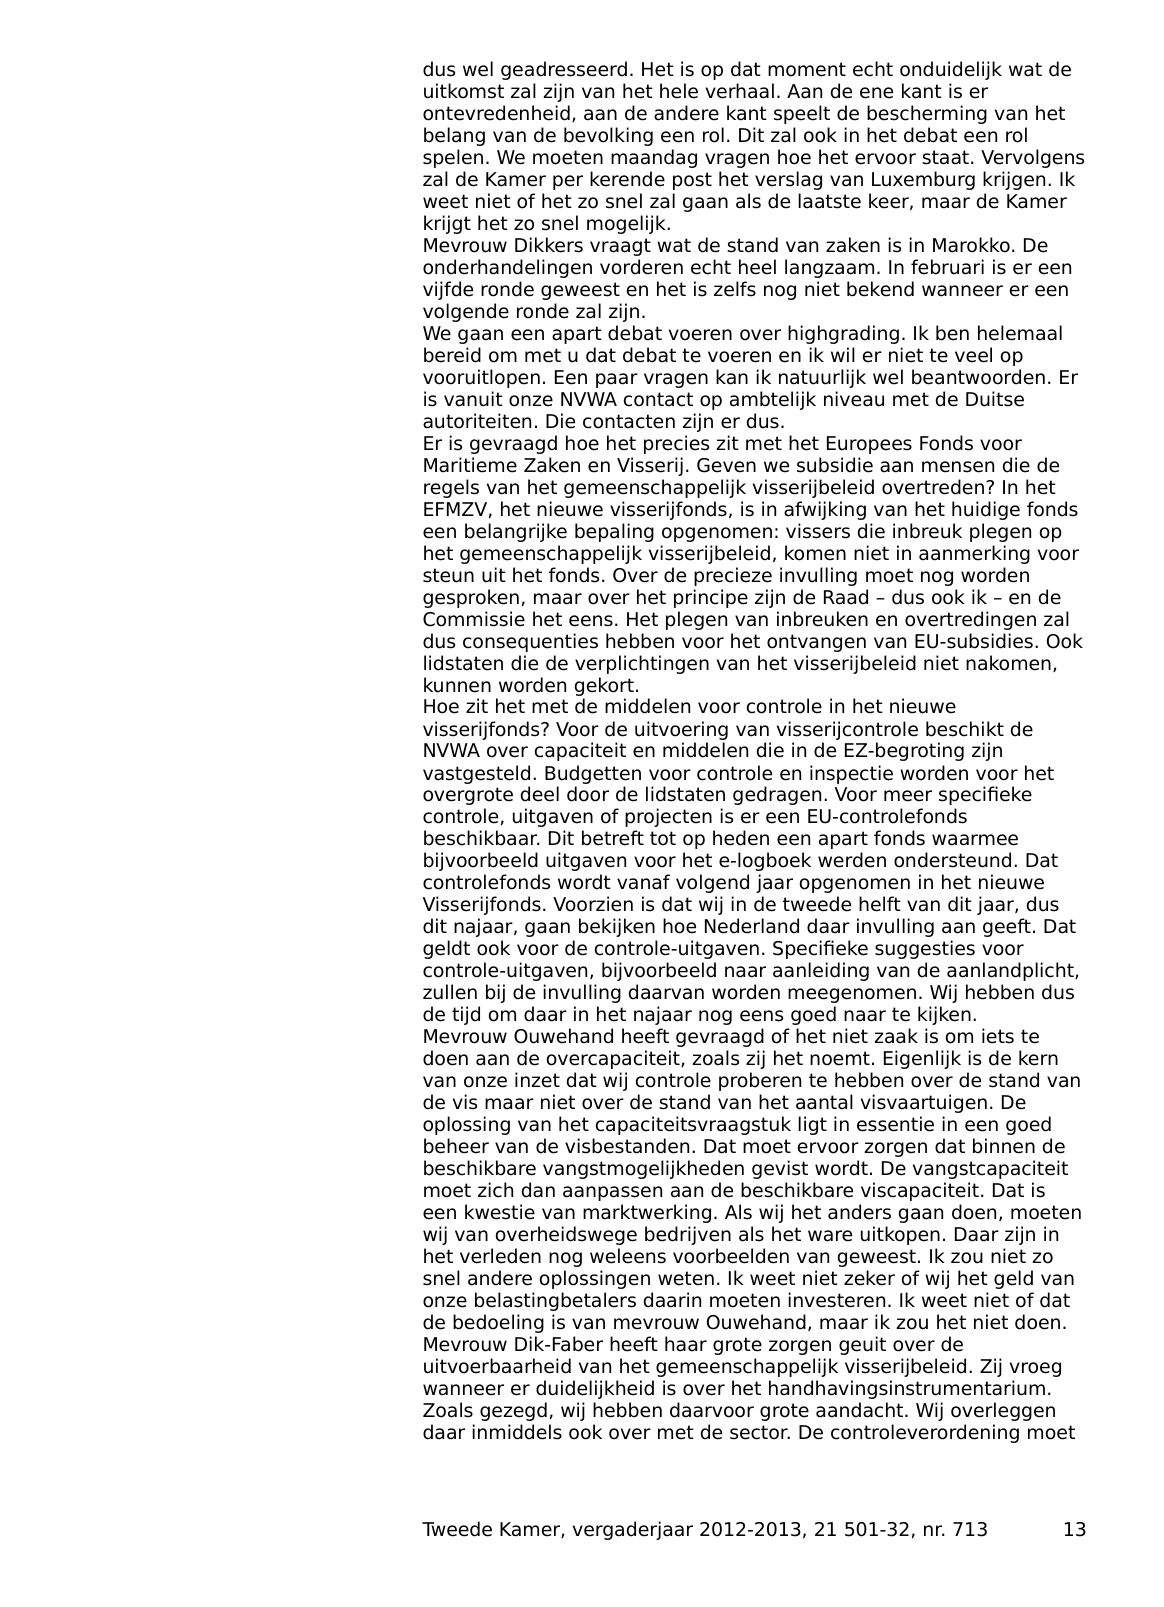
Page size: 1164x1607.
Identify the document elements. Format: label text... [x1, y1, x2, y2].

text Mevrouw Dikkers vraagt wat de stand van zaken is in Marokko. De onderhandelingen vorderen echt heel langzaam. In februari is er een vijfde ronde geweest en het is zelfs nog niet bekend wanneer er een volgende ronde zal zijn. [422, 235, 1087, 323]
text Er is gevraagd hoe het precies zit met het Europees Fonds voor Maritieme Zaken en Visserij. Geven we subsidie aan mensen die de regels van het gemeenschappelijk visserijbeleid overtreden? In het EFMZV, het nieuwe visserijfonds, is in afwijking van het huidige fonds een belangrijke bepaling opgenomen: vissers die inbreuk plegen op het gemeenschappelijk visserijbeleid, komen niet in aanmerking voor steun uit het fonds. Over de precieze invulling moet nog worden gesproken, maar over het principe zijn de Raad – dus ook ik – en de Commissie het eens. Het plegen van inbreuken en overtredingen zal dus consequenties hebben voor het ontvangen van EU-subsidies. Ook lidstaten die de verplichtingen van het visserijbeleid niet nakomen, kunnen worden gekort. [422, 433, 1087, 696]
text Hoe zit het met de middelen voor controle in het nieuwe visserijfonds? Voor de uitvoering van visserijcontrole beschikt de NVWA over capaciteit en middelen die in de EZ-begroting zijn vastgesteld. Budgetten voor controle en inspectie worden voor het overgrote deel door de lidstaten gedragen. Voor meer specifieke controle, uitgaven of projecten is er een EU-controlefonds beschikbaar. Dit betreft tot op heden een apart fonds waarmee bijvoorbeeld uitgaven voor het e-logboek werden ondersteund. Dat controlefonds wordt vanaf volgend jaar opgenomen in het nieuwe Visserijfonds. Voorzien is dat wij in de tweede helft van dit jaar, dus dit najaar, gaan bekijken hoe Nederland daar invulling aan geeft. Dat geldt ook voor de controle-uitgaven. Specifieke suggesties voor controle-uitgaven, bijvoorbeeld naar aanleiding van de aanlandplicht, zullen bij de invulling daarvan worden meegenomen. Wij hebben dus de tijd om daar in het najaar nog eens goed naar te kijken. [422, 696, 1087, 1026]
text We gaan een apart debat voeren over highgrading. Ik ben helemaal bereid om met u dat debat te voeren en ik wil er niet te veel op vooruitlopen. Een paar vragen kan ik natuurlijk wel beantwoorden. Er is vanuit onze NVWA contact op ambtelijk niveau met de Duitse autoriteiten. Die contacten zijn er dus. [422, 323, 1087, 433]
text dus wel geadresseerd. Het is op dat moment echt onduidelijk wat de uitkomst zal zijn van het hele verhaal. Aan de ene kant is er ontevredenheid, aan de andere kant speelt de bescherming van het belang van de bevolking een rol. Dit zal ook in het debat een rol spelen. We moeten maandag vragen hoe het ervoor staat. Vervolgens zal de Kamer per kerende post het verslag van Luxemburg krijgen. Ik weet niet of het zo snel zal gaan als de laatste keer, maar de Kamer krijgt het zo snel mogelijk. [422, 59, 1087, 235]
text Mevrouw Ouwehand heeft gevraagd of het niet zaak is om iets te doen aan de overcapaciteit, zoals zij het noemt. Eigenlijk is de kern van onze inzet dat wij controle proberen te hebben over de stand van de vis maar niet over de stand van het aantal visvaartuigen. De oplossing van het capaciteitsvraagstuk ligt in essentie in een goed beheer van de visbestanden. Dat moet ervoor zorgen dat binnen de beschikbare vangstmogelijkheden gevist wordt. De vangstcapaciteit moet zich dan aanpassen aan de beschikbare viscapaciteit. Dat is een kwestie van marktwerking. Als wij het anders gaan doen, moeten wij van overheidswege bedrijven als het ware uitkopen. Daar zijn in het verleden nog weleens voorbeelden van geweest. Ik zou niet zo snel andere oplossingen weten. Ik weet niet zeker of wij het geld van onze belastingbetalers daarin moeten investeren. Ik weet niet of dat de bedoeling is van mevrouw Ouwehand, maar ik zou het niet doen. [422, 1026, 1087, 1334]
text Mevrouw Dik-Faber heeft haar grote zorgen geuit over de uitvoerbaarheid van het gemeenschappelijk visserijbeleid. Zij vroeg wanneer er duidelijkheid is over het handhavingsinstrumentarium. Zoals gezegd, wij hebben daarvoor grote aandacht. Wij overleggen daar inmiddels ook over met de sector. De controleverordening moet [422, 1334, 1087, 1444]
